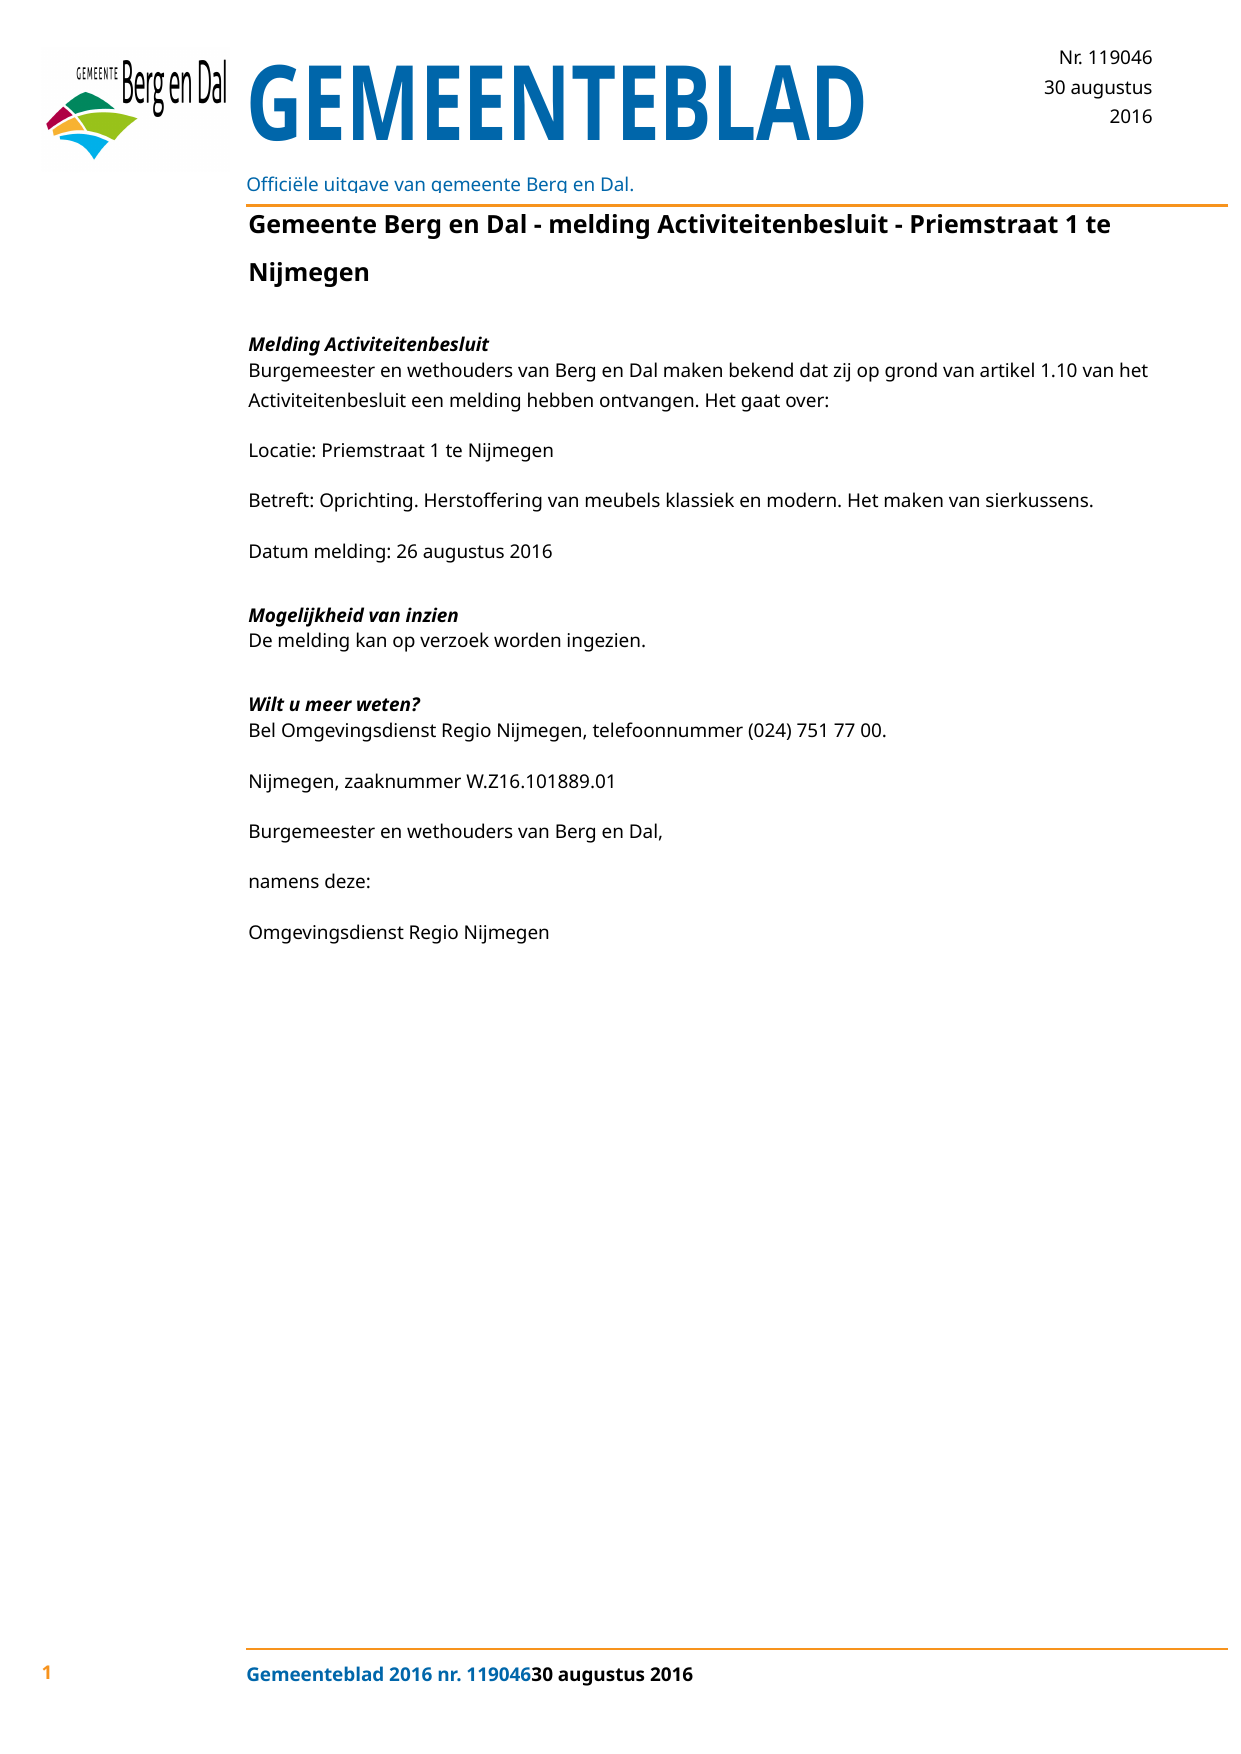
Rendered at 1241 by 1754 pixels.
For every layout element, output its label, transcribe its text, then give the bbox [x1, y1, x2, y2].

text Locatie: Priemstraat 1 te Nijmegen [248, 437, 1152, 463]
text Bel Omgevingsdienst Regio Nijmegen, telefoonnummer (024) 751 77 00. [248, 717, 1152, 743]
text Mogelijkheid van inzien [248, 602, 1152, 628]
text Nijmegen, zaaknummer W.Z16.101889.01 [248, 768, 1152, 793]
text Datum melding: 26 augustus 2016 [248, 538, 1152, 564]
text Wilt u meer weten? [248, 692, 1152, 717]
text Melding Activiteitenbesluit [248, 331, 1152, 357]
text De melding kan op verzoek worden ingezien. [248, 628, 1152, 653]
text Burgemeester en wethouders van Berg en Dal, [248, 818, 1152, 844]
picture [41, 47, 231, 172]
text Gemeente Berg en Dal - melding Activiteitenbesluit - Priemstraat 1 te Nijmegen [248, 207, 1152, 288]
text Burgemeester en wethouders van Berg en Dal maken bekend dat zij op grond van artikel 1.10 van het Activiteitenbesluit een melding hebben ontvangen. Het gaat over: [248, 357, 1152, 412]
text Betreft: Oprichting. Herstoffering van meubels klassiek en modern. Het maken van sierkussens. [248, 488, 1152, 513]
text namens deze: [248, 869, 1152, 894]
text Omgevingsdienst Regio Nijmegen [248, 919, 1152, 945]
